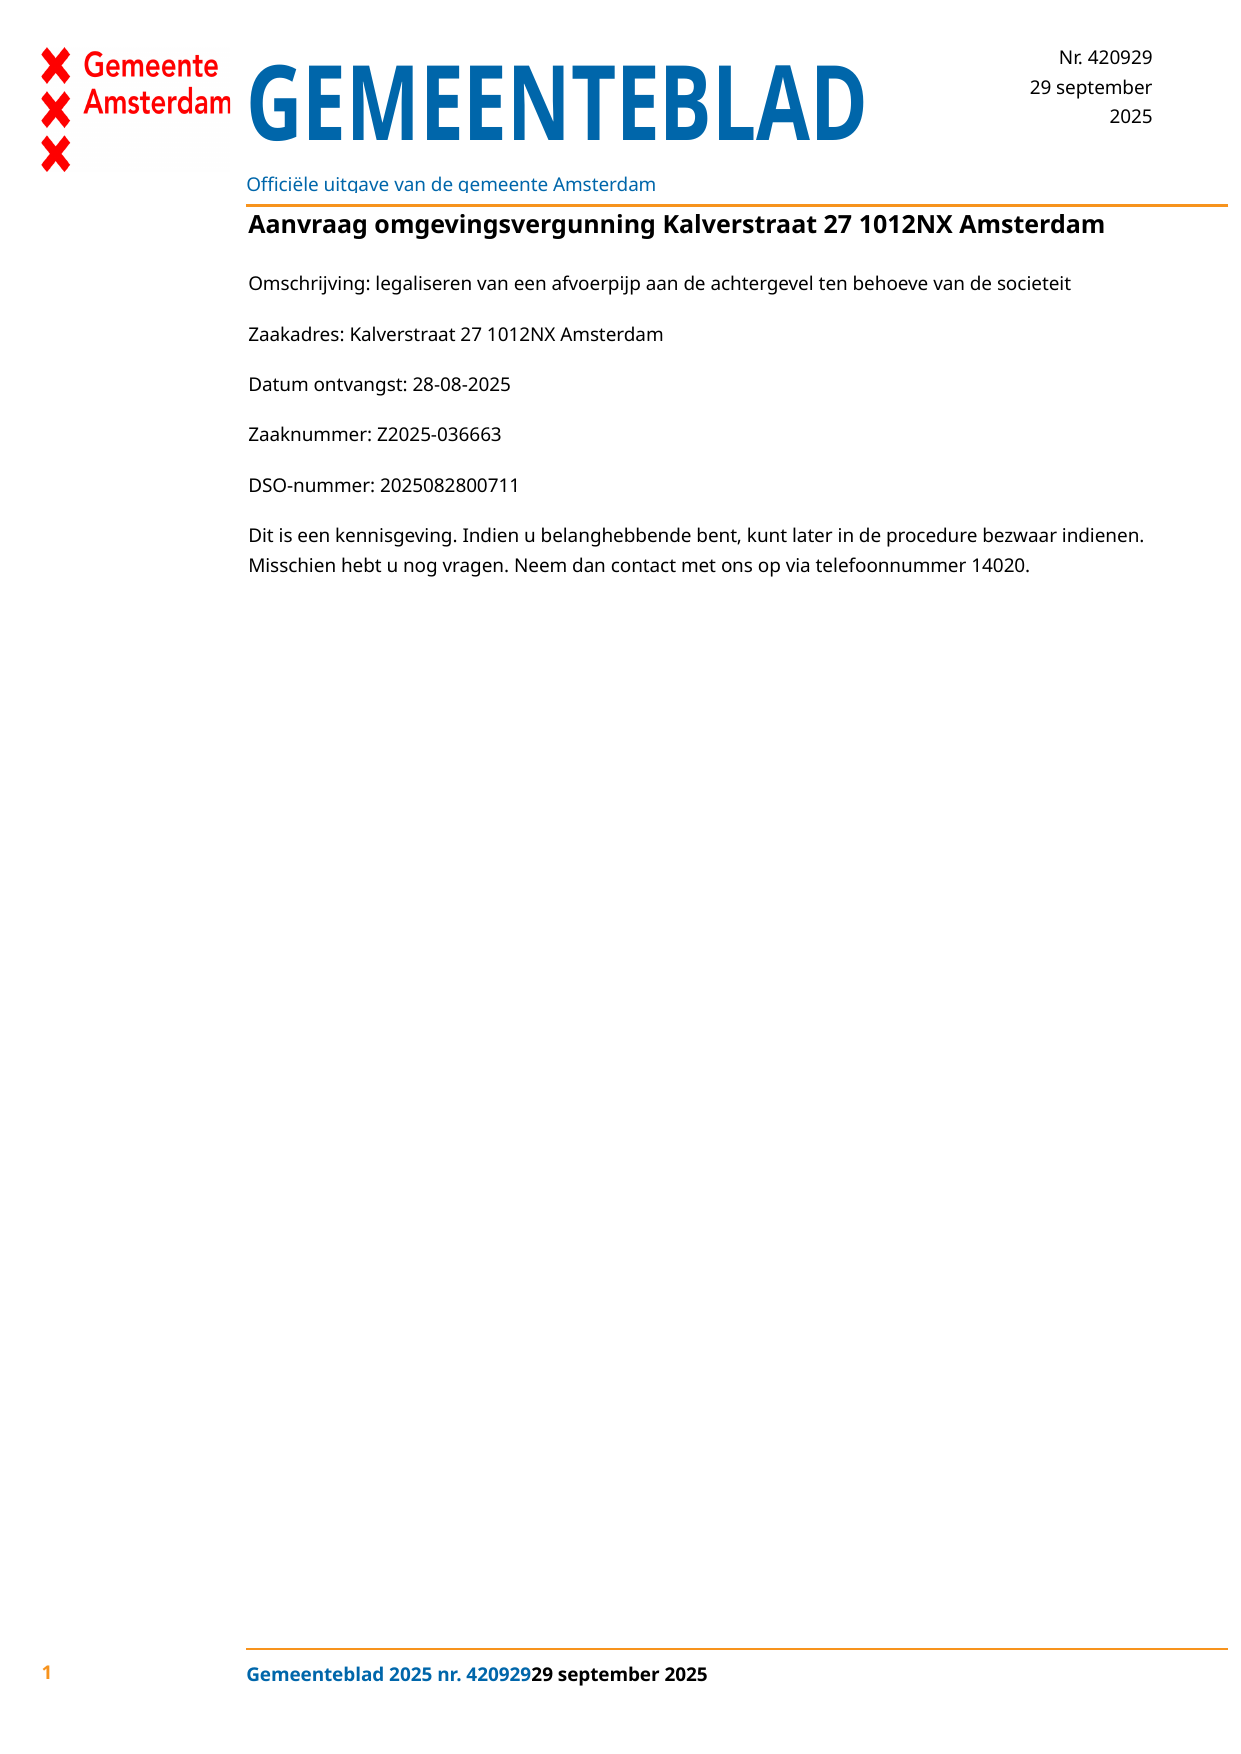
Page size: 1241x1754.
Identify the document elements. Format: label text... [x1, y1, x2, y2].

text Dit is een kennisgeving. Indien u belanghebbende bent, kunt later in de procedure bezwaar indienen. Misschien hebt u nog vragen. Neem dan contact met ons op via telefoonnummer 14020. [248, 522, 1152, 578]
text DSO-nummer: 2025082800711 [248, 472, 1152, 498]
text Zaakadres: Kalverstraat 27 1012NX Amsterdam [248, 321, 1152, 346]
text Datum ontvangst: 28-08-2025 [248, 371, 1152, 397]
text Zaaknummer: Z2025-036663 [248, 422, 1152, 447]
text Omschrijving: legaliseren van een afvoerpijp aan de achtergevel ten behoeve van de societeit [248, 270, 1152, 296]
text Aanvraag omgevingsvergunning Kalverstraat 27 1012NX Amsterdam [248, 207, 1152, 241]
picture [41, 47, 231, 172]
